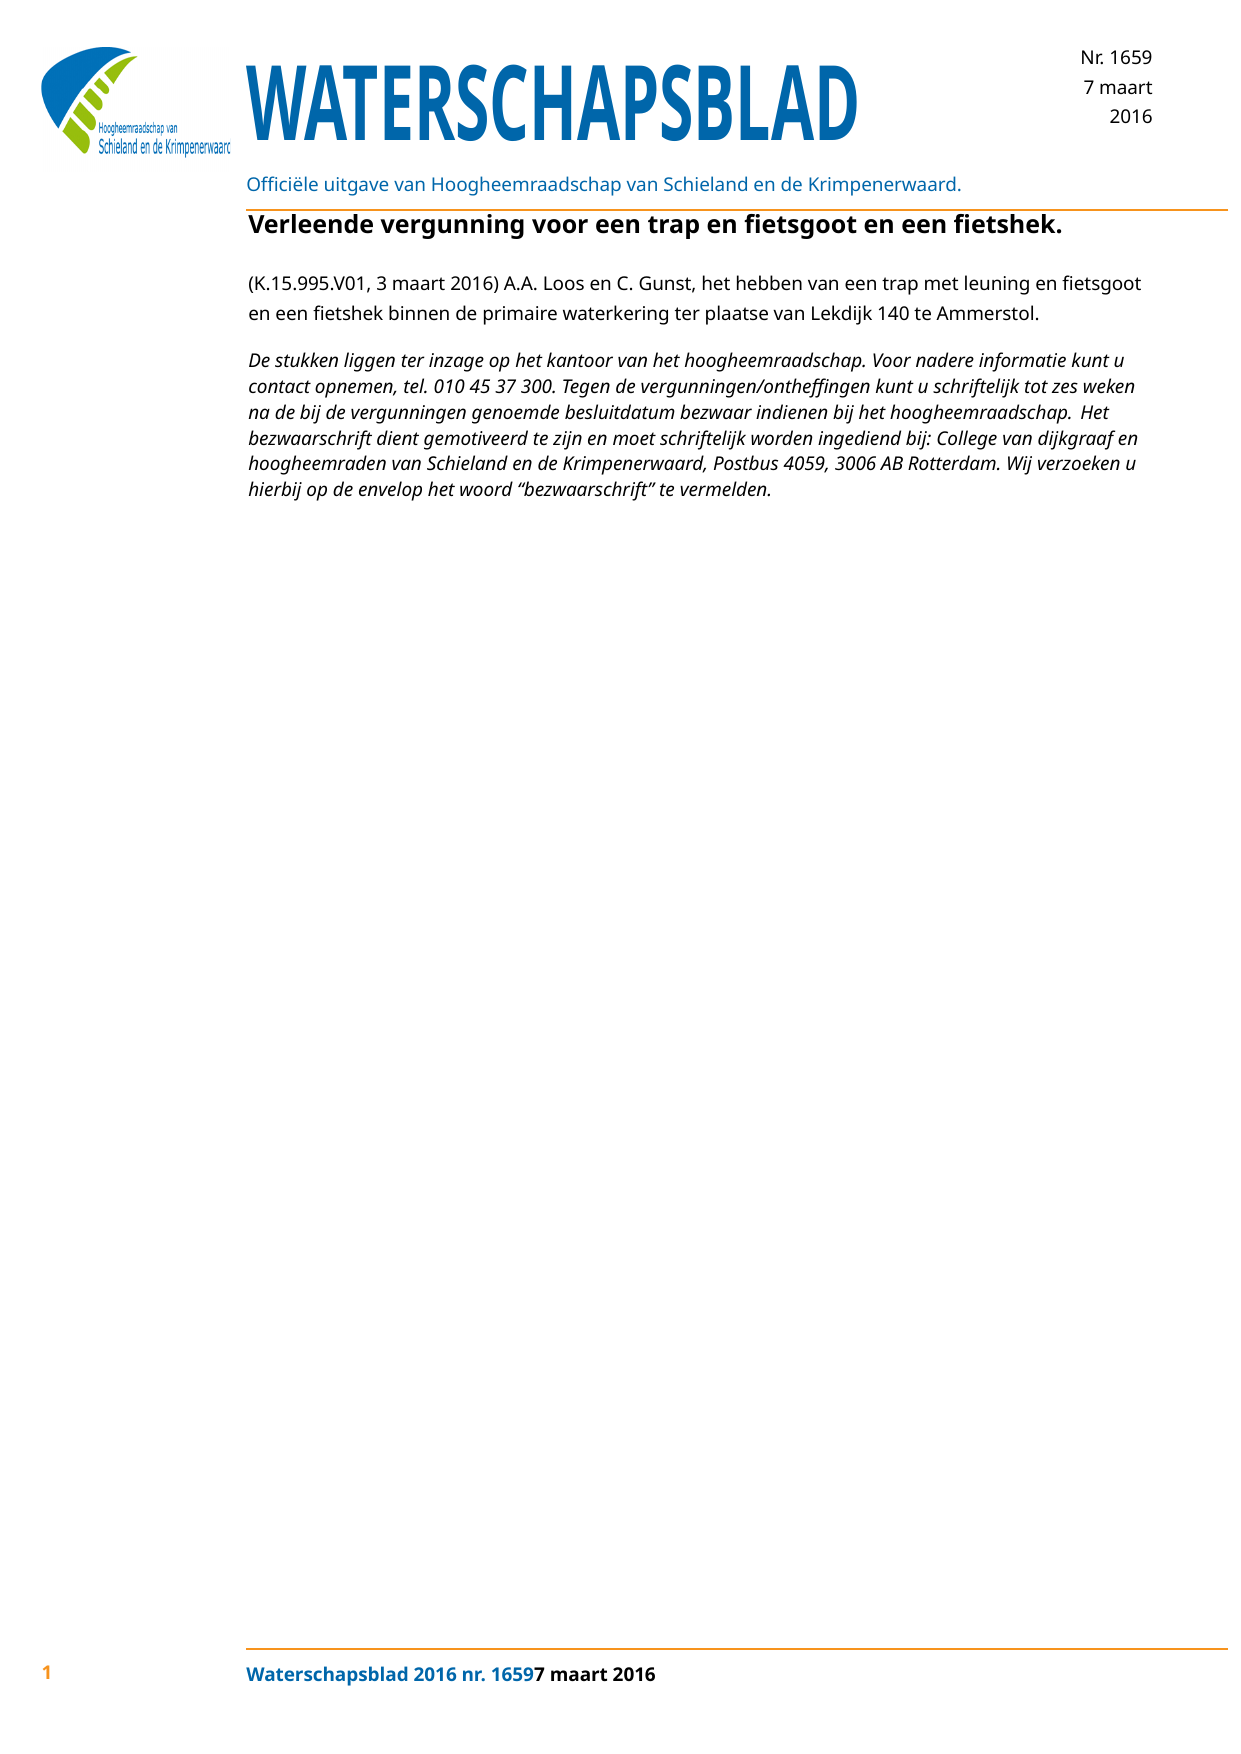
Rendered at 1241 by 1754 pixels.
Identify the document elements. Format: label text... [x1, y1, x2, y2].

text De stukken liggen ter inzage op het kantoor van het hoogheemraadschap. Voor nadere informatie kunt u contact opnemen, tel. 010 45 37 300. Tegen de vergunningen/ontheffingen kunt u schriftelijk tot zes weken na de bij de vergunningen genoemde besluitdatum bezwaar indienen bij het hoogheemraadschap. Het bezwaarschrift dient gemotiveerd te zijn en moet schriftelijk worden ingediend bij: College van dijkgraaf en hoogheemraden van Schieland en de Krimpenerwaard, Postbus 4059, 3006 AB Rotterdam. Wij verzoeken u hierbij op de envelop het woord “bezwaarschrift” te vermelden. [248, 348, 1152, 502]
text Verleende vergunning voor een trap en fietsgoot en een fietshek. [248, 211, 1152, 241]
picture [41, 47, 231, 172]
text (K.15.995.V01, 3 maart 2016) A.A. Loos en C. Gunst, het hebben van een trap met leuning en fietsgoot en een fietshek binnen de primaire waterkering ter plaatse van Lekdijk 140 te Ammerstol. [248, 270, 1152, 326]
